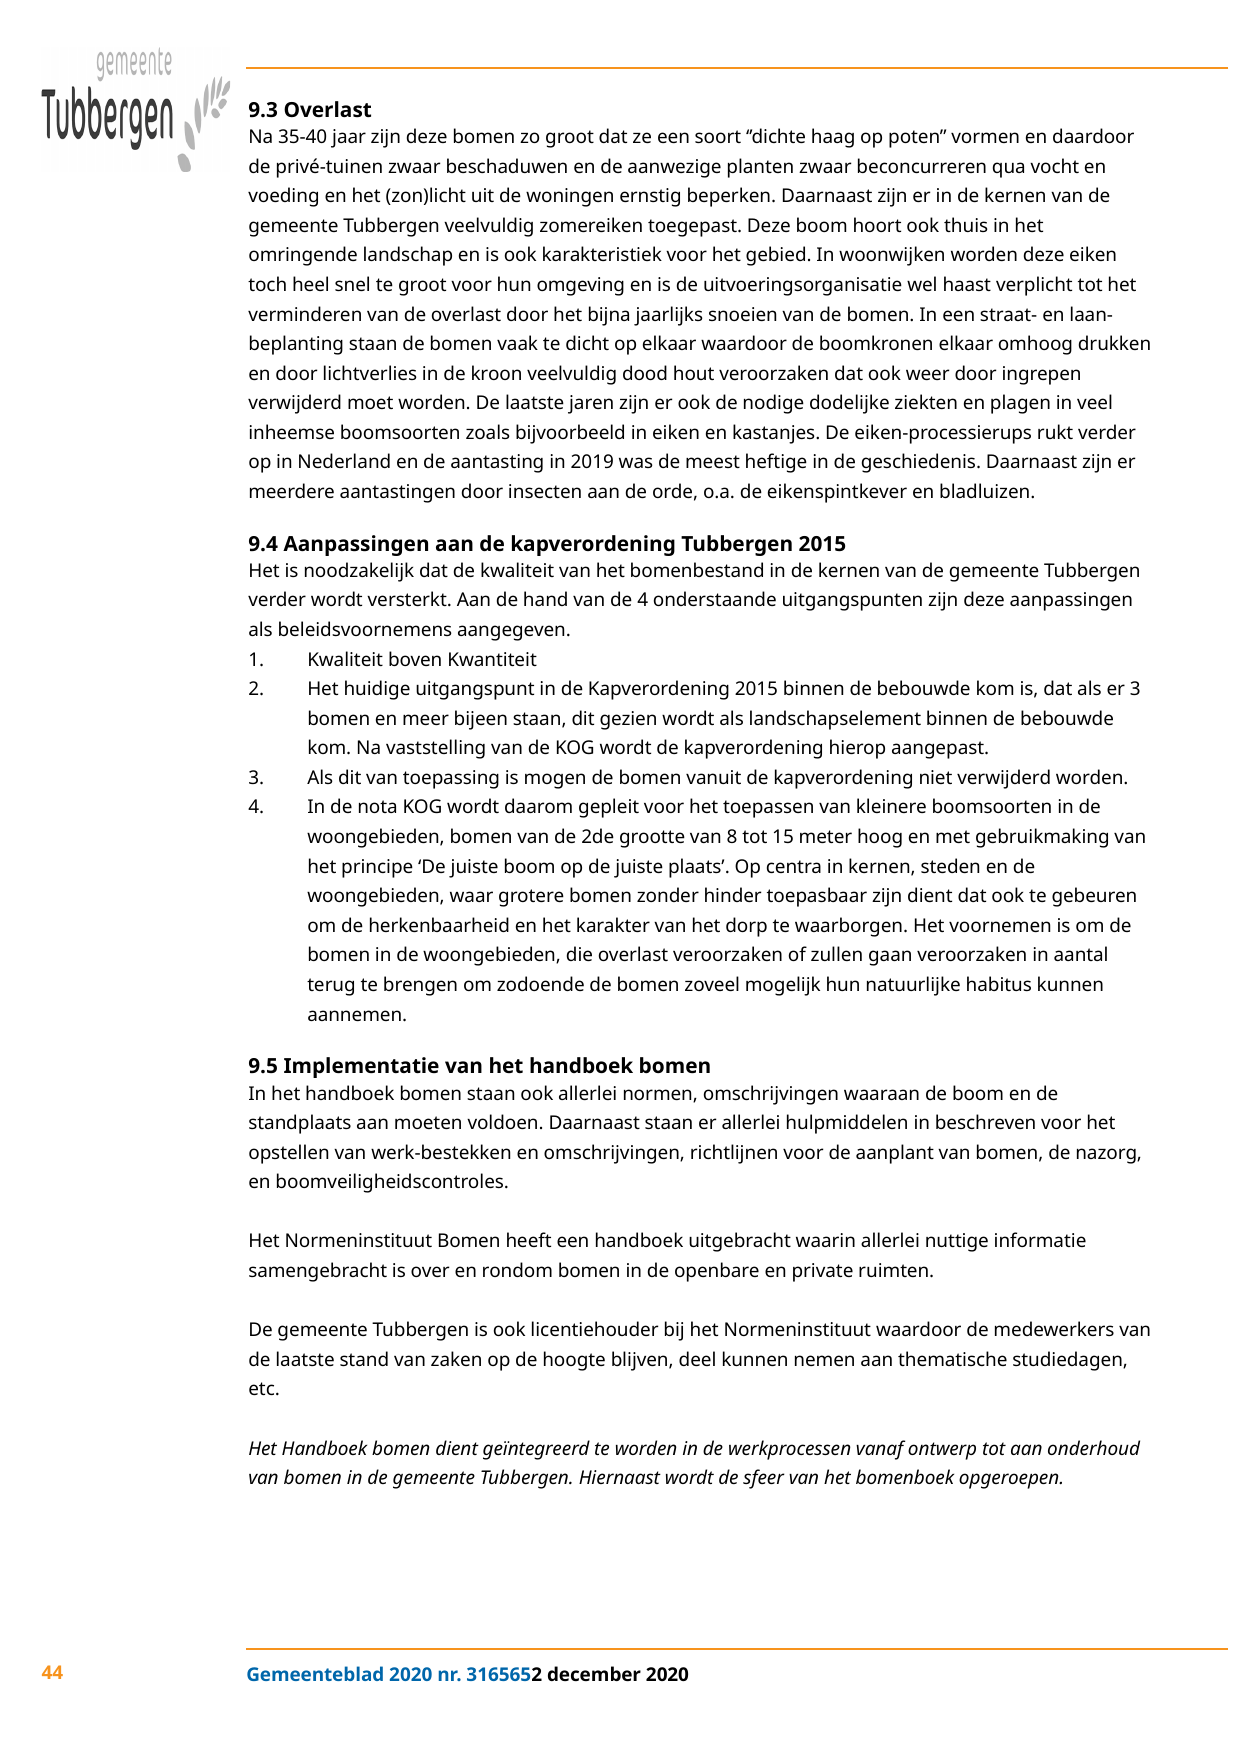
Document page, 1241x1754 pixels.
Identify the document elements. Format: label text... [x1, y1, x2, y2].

text 9.3 Overlast [248, 95, 1152, 123]
list In de nota KOG wordt daarom gepleit voor het toepassen van kleinere boomsoorten in de woongebieden, bomen van de 2de grootte van 8 tot 15 meter hoog en met gebruikmaking van het principe ‘De juiste boom op de juiste plaats’. Op centra in kernen, steden en de woongebieden, waar grotere bomen zonder hinder toepasbaar zijn dient dat ook te gebeuren om de herkenbaarheid en het karakter van het dorp te waarborgen. Het voornemen is om de bomen in de woongebieden, die overlast veroorzaken of zullen gaan veroorzaken in aantal terug te brengen om zodoende de bomen zoveel mogelijk hun natuurlijke habitus kunnen aannemen. [248, 794, 1152, 1027]
text 9.5 Implementatie van het handboek bomen [248, 1051, 1152, 1080]
text Na 35-40 jaar zijn deze bomen zo groot dat ze een soort ‘’dichte haag op poten’’ vormen en daardoor de privé-tuinen zwaar beschaduwen en de aanwezige planten zwaar beconcurreren qua vocht en voeding en het (zon)licht uit de woningen ernstig beperken. Daarnaast zijn er in de kernen van de gemeente Tubbergen veelvuldig zomereiken toegepast. Deze boom hoort ook thuis in het omringende landschap en is ook karakteristiek voor het gebied. In woonwijken worden deze eiken toch heel snel te groot voor hun omgeving en is de uitvoeringsorganisatie wel haast verplicht tot het verminderen van de overlast door het bijna jaarlijks snoeien van de bomen. In een straat- en laan-beplanting staan de bomen vaak te dicht op elkaar waardoor de boomkronen elkaar omhoog drukken en door lichtverlies in de kroon veelvuldig dood hout veroorzaken dat ook weer door ingrepen verwijderd moet worden. De laatste jaren zijn er ook de nodige dodelijke ziekten en plagen in veel inheemse boomsoorten zoals bijvoorbeeld in eiken en kastanjes. De eiken-processierups rukt verder op in Nederland en de aantasting in 2019 was de meest heftige in de geschiedenis. Daarnaast zijn er meerdere aantastingen door insecten aan de orde, o.a. de eikenspintkever en bladluizen. [248, 123, 1152, 504]
text In het handboek bomen staan ook allerlei normen, omschrijvingen waaraan de boom en de standplaats aan moeten voldoen. Daarnaast staan er allerlei hulpmiddelen in beschreven voor het opstellen van werk-bestekken en omschrijvingen, richtlijnen voor de aanplant van bomen, de nazorg, en boomveiligheidscontroles. [248, 1080, 1152, 1194]
text Het is noodzakelijk dat de kwaliteit van het bomenbestand in de kernen van de gemeente Tubbergen verder wordt versterkt. Aan de hand van de 4 onderstaande uitgangspunten zijn deze aanpassingen als beleidsvoornemens aangegeven. [248, 557, 1152, 642]
text Het Normeninstituut Bomen heeft een handboek uitgebracht waarin allerlei nuttige informatie samengebracht is over en rondom bomen in de openbare en private ruimten. [248, 1228, 1152, 1283]
list Het huidige uitgangspunt in de Kapverordening 2015 binnen de bebouwde kom is, dat als er 3 bomen en meer bijeen staan, dit gezien wordt als landschapselement binnen de bebouwde kom. Na vaststelling van de KOG wordt de kapverordening hierop aangepast. [248, 675, 1152, 760]
list Als dit van toepassing is mogen de bomen vanuit de kapverordening niet verwijderd worden. [248, 764, 1152, 790]
text Het Handboek bomen dient geïntegreerd te worden in de werkprocessen vanaf ontwerp tot aan onderhoud van bomen in de gemeente Tubbergen. Hiernaast wordt de sfeer van het bomenboek opgeroepen. [248, 1435, 1152, 1490]
list Kwaliteit boven Kwantiteit [248, 646, 1152, 672]
text De gemeente Tubbergen is ook licentiehouder bij het Normeninstituut waardoor de medewerkers van de laatste stand van zaken op de hoogte blijven, deel kunnen nemen aan thematische studiedagen, etc. [248, 1316, 1152, 1401]
picture [41, 47, 231, 172]
text 9.4 Aanpassingen aan de kapverordening Tubbergen 2015 [248, 529, 1152, 557]
